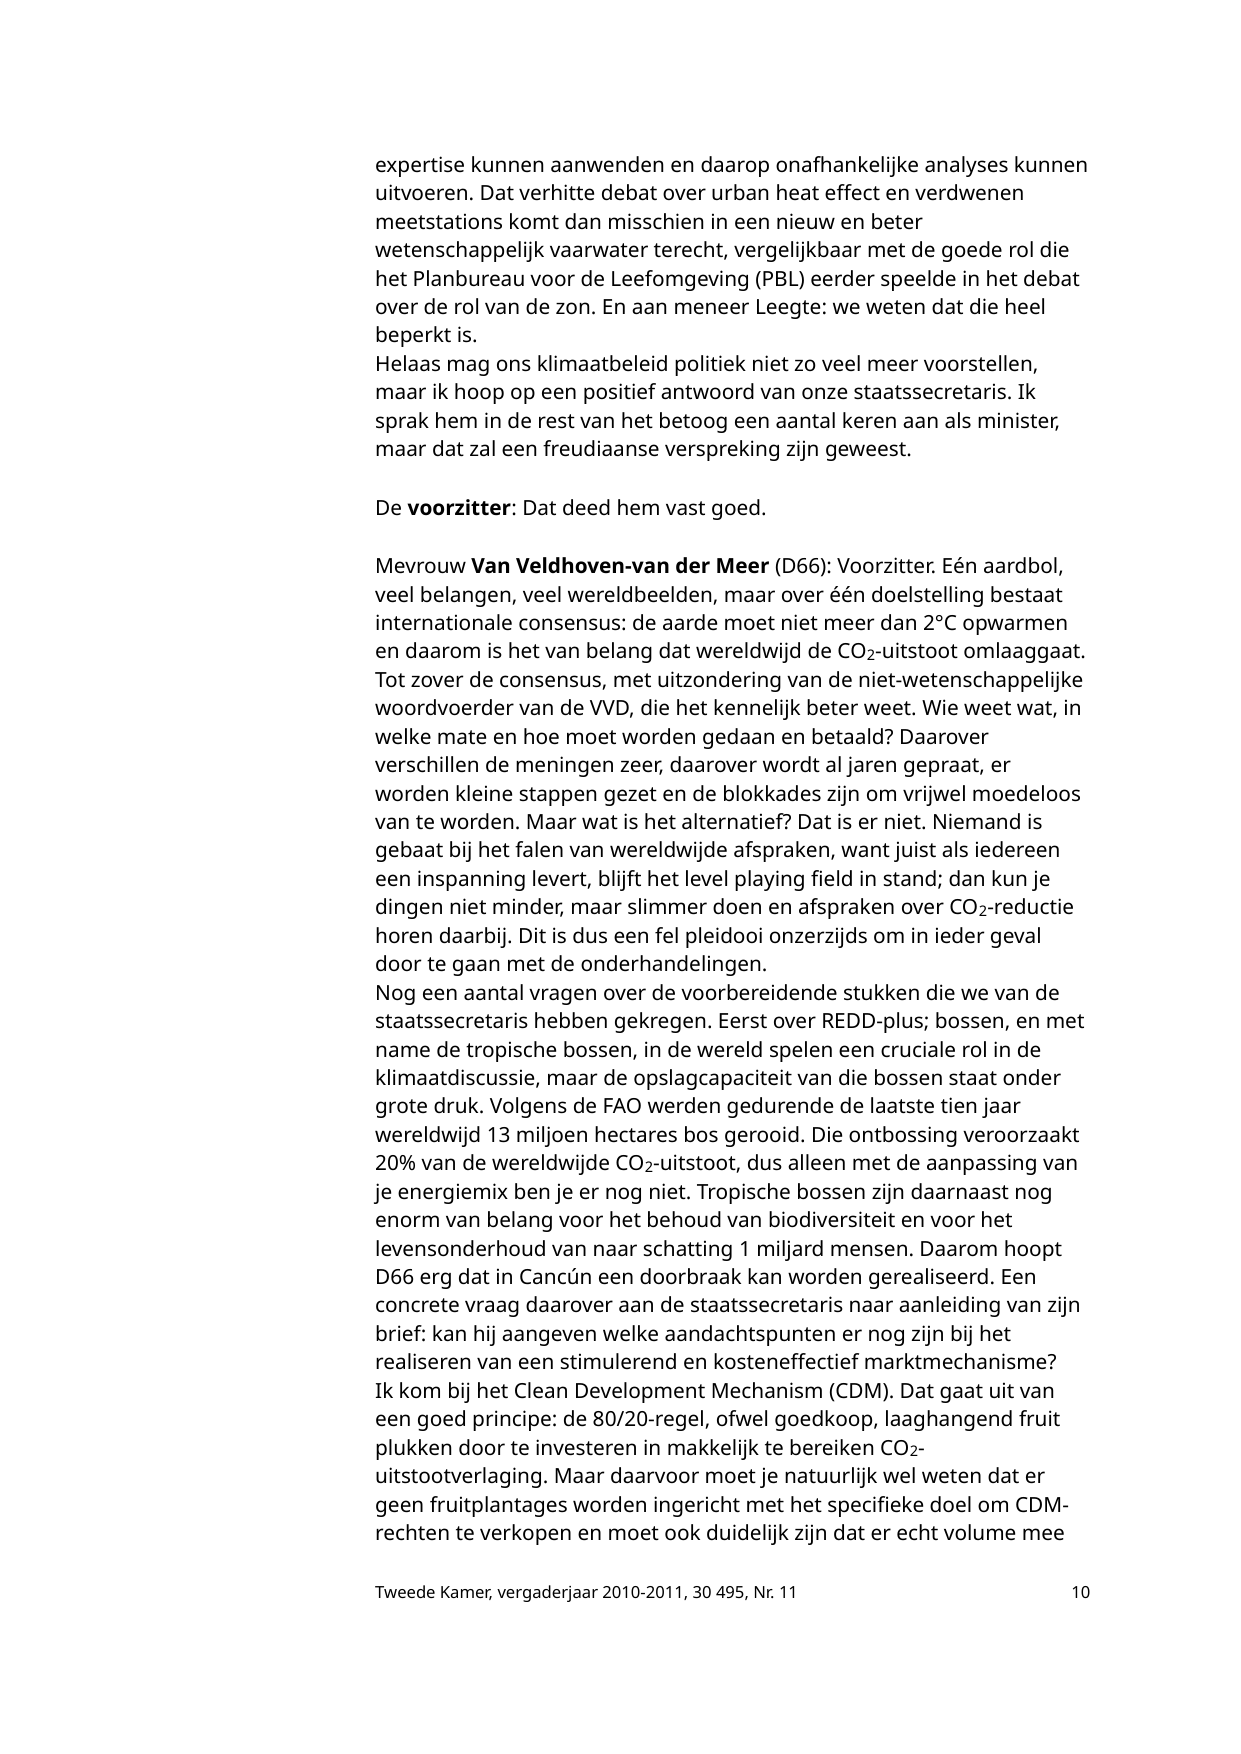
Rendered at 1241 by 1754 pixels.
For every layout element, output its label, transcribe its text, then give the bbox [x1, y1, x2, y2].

text Ik kom bij het Clean Development Mechanism (CDM). Dat gaat uit van een goed principe: de 80/20-regel, ofwel goedkoop, laaghangend fruit plukken door te investeren in makkelijk te bereiken CO2-uitstootverlaging. Maar daarvoor moet je natuurlijk wel weten dat er geen fruitplantages worden ingericht met het specifieke doel om CDM-rechten te verkopen en moet ook duidelijk zijn dat er echt volume mee [375, 1376, 1090, 1547]
text De voorzitter: Dat deed hem vast goed. [375, 493, 1090, 521]
text expertise kunnen aanwenden en daarop onafhankelijke analyses kunnen uitvoeren. Dat verhitte debat over urban heat effect en verdwenen meetstations komt dan misschien in een nieuw en beter wetenschappelijk vaarwater terecht, vergelijkbaar met de goede rol die het Planbureau voor de Leefomgeving (PBL) eerder speelde in het debat over de rol van de zon. En aan meneer Leegte: we weten dat die heel beperkt is. [375, 150, 1090, 349]
text Mevrouw Van Veldhoven-van der Meer (D66): Voorzitter. Eén aardbol, veel belangen, veel wereldbeelden, maar over één doelstelling bestaat internationale consensus: de aarde moet niet meer dan 2°C opwarmen en daarom is het van belang dat wereldwijd de CO2-uitstoot omlaaggaat. Tot zover de consensus, met uitzondering van de niet-wetenschappelijke woordvoerder van de VVD, die het kennelijk beter weet. Wie weet wat, in welke mate en hoe moet worden gedaan en betaald? Daarover verschillen de meningen zeer, daarover wordt al jaren gepraat, er worden kleine stappen gezet en de blokkades zijn om vrijwel moedeloos van te worden. Maar wat is het alternatief? Dat is er niet. Niemand is gebaat bij het falen van wereldwijde afspraken, want juist als iedereen een inspanning levert, blijft het level playing field in stand; dan kun je dingen niet minder, maar slimmer doen en afspraken over CO2-reductie horen daarbij. Dit is dus een fel pleidooi onzerzijds om in ieder geval door te gaan met de onderhandelingen. [375, 551, 1090, 978]
text Helaas mag ons klimaatbeleid politiek niet zo veel meer voorstellen, maar ik hoop op een positief antwoord van onze staatssecretaris. Ik sprak hem in de rest van het betoog een aantal keren aan als minister, maar dat zal een freudiaanse verspreking zijn geweest. [375, 349, 1090, 463]
text Nog een aantal vragen over de voorbereidende stukken die we van de staatssecretaris hebben gekregen. Eerst over REDD-plus; bossen, en met name de tropische bossen, in de wereld spelen een cruciale rol in de klimaatdiscussie, maar de opslagcapaciteit van die bossen staat onder grote druk. Volgens de FAO werden gedurende de laatste tien jaar wereldwijd 13 miljoen hectares bos gerooid. Die ontbossing veroorzaakt 20% van de wereldwijde CO2-uitstoot, dus alleen met de aanpassing van je energiemix ben je er nog niet. Tropische bossen zijn daarnaast nog enorm van belang voor het behoud van biodiversiteit en voor het levensonderhoud van naar schatting 1 miljard mensen. Daarom hoopt D66 erg dat in Cancún een doorbraak kan worden gerealiseerd. Een concrete vraag daarover aan de staatssecretaris naar aanleiding van zijn brief: kan hij aangeven welke aandachtspunten er nog zijn bij het realiseren van een stimulerend en kosteneffectief marktmechanisme? [375, 978, 1090, 1376]
